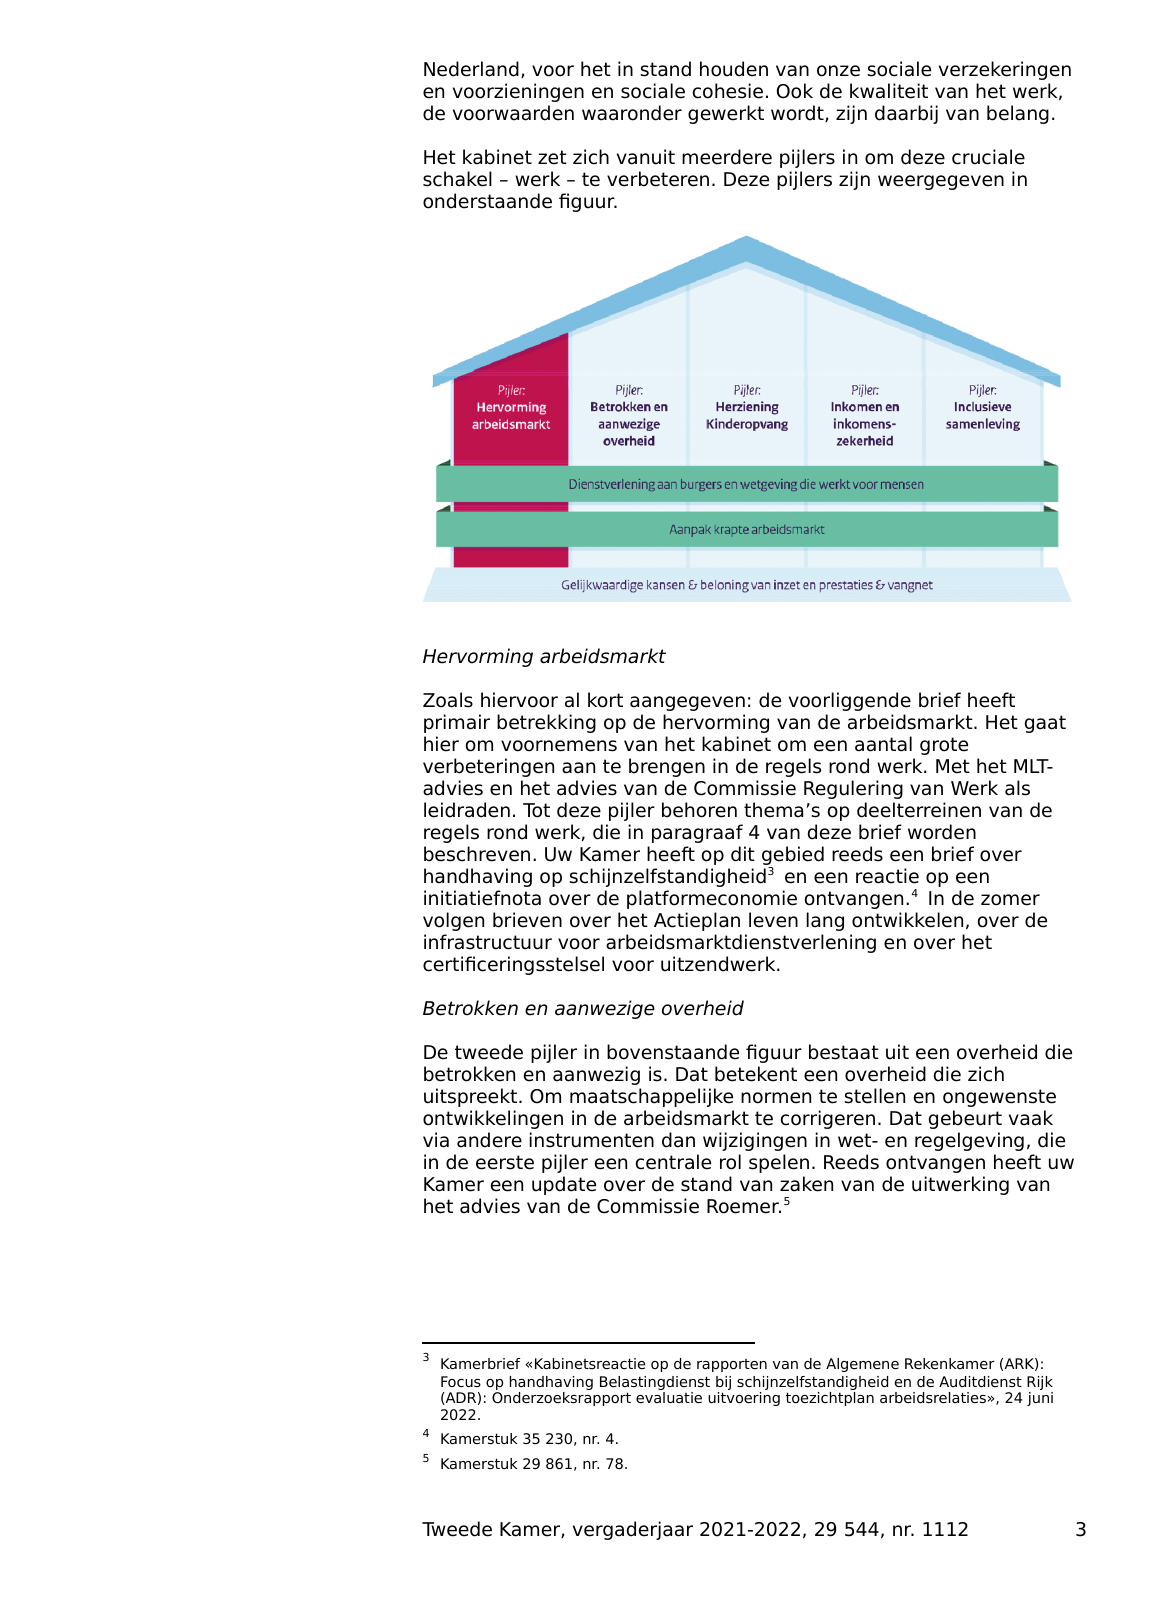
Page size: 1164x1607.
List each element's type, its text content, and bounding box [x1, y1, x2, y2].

text Kamerstuk 35 230, nr. 4. [422, 1427, 1087, 1449]
text Nederland, voor het in stand houden van onze sociale verzekeringen en voorzieningen en sociale cohesie. Ook de kwaliteit van het werk, de voorwaarden waaronder gewerkt wordt, zijn daarbij van belang. [422, 59, 1087, 125]
subtitle Betrokken en aanwezige overheid [422, 998, 1087, 1020]
text Zoals hiervoor al kort aangegeven: de voorliggende brief heeft primair betrekking op de hervorming van de arbeidsmarkt. Het gaat hier om voornemens van het kabinet om een aantal grote verbeteringen aan te brengen in de regels rond werk. Met het MLT-advies en het advies van de Commissie Regulering van Werk als leidraden. Tot deze pijler behoren thema’s op deelterreinen van de regels rond werk, die in paragraaf 4 van deze brief worden beschreven. Uw Kamer heeft op dit gebied reeds een brief over handhaving op schijnzelfstandigheid en een reactie op een initiatiefnota over de platformeconomie ontvangen. In de zomer volgen brieven over het Actieplan leven lang ontwikkelen, over de infrastructuur voor arbeidsmarktdienstverlening en over het certificeringsstelsel voor uitzendwerk. [422, 690, 1087, 976]
text Kamerbrief «Kabinetsreactie op de rapporten van de Algemene Rekenkamer (ARK): Focus op handhaving Belastingdienst bij schijnzelfstandigheid en de Auditdienst Rijk (ADR): Onderzoeksrapport evaluatie uitvoering toezichtplan arbeidsrelaties», 24 juni 2022. [422, 1352, 1087, 1424]
picture [422, 235, 1072, 602]
text De tweede pijler in bovenstaande figuur bestaat uit een overheid die betrokken en aanwezig is. Dat betekent een overheid die zich uitspreekt. Om maatschappelijke normen te stellen en ongewenste ontwikkelingen in de arbeidsmarkt te corrigeren. Dat gebeurt vaak via andere instrumenten dan wijzigingen in wet- en regelgeving, die in de eerste pijler een centrale rol spelen. Reeds ontvangen heeft uw Kamer een update over de stand van zaken van de uitwerking van het advies van de Commissie Roemer. [422, 1042, 1087, 1218]
subtitle Hervorming arbeidsmarkt [422, 646, 1087, 668]
text Kamerstuk 29 861, nr. 78. [422, 1452, 1087, 1474]
text Het kabinet zet zich vanuit meerdere pijlers in om deze cruciale schakel – werk – te verbeteren. Deze pijlers zijn weergegeven in onderstaande figuur. [422, 147, 1087, 213]
